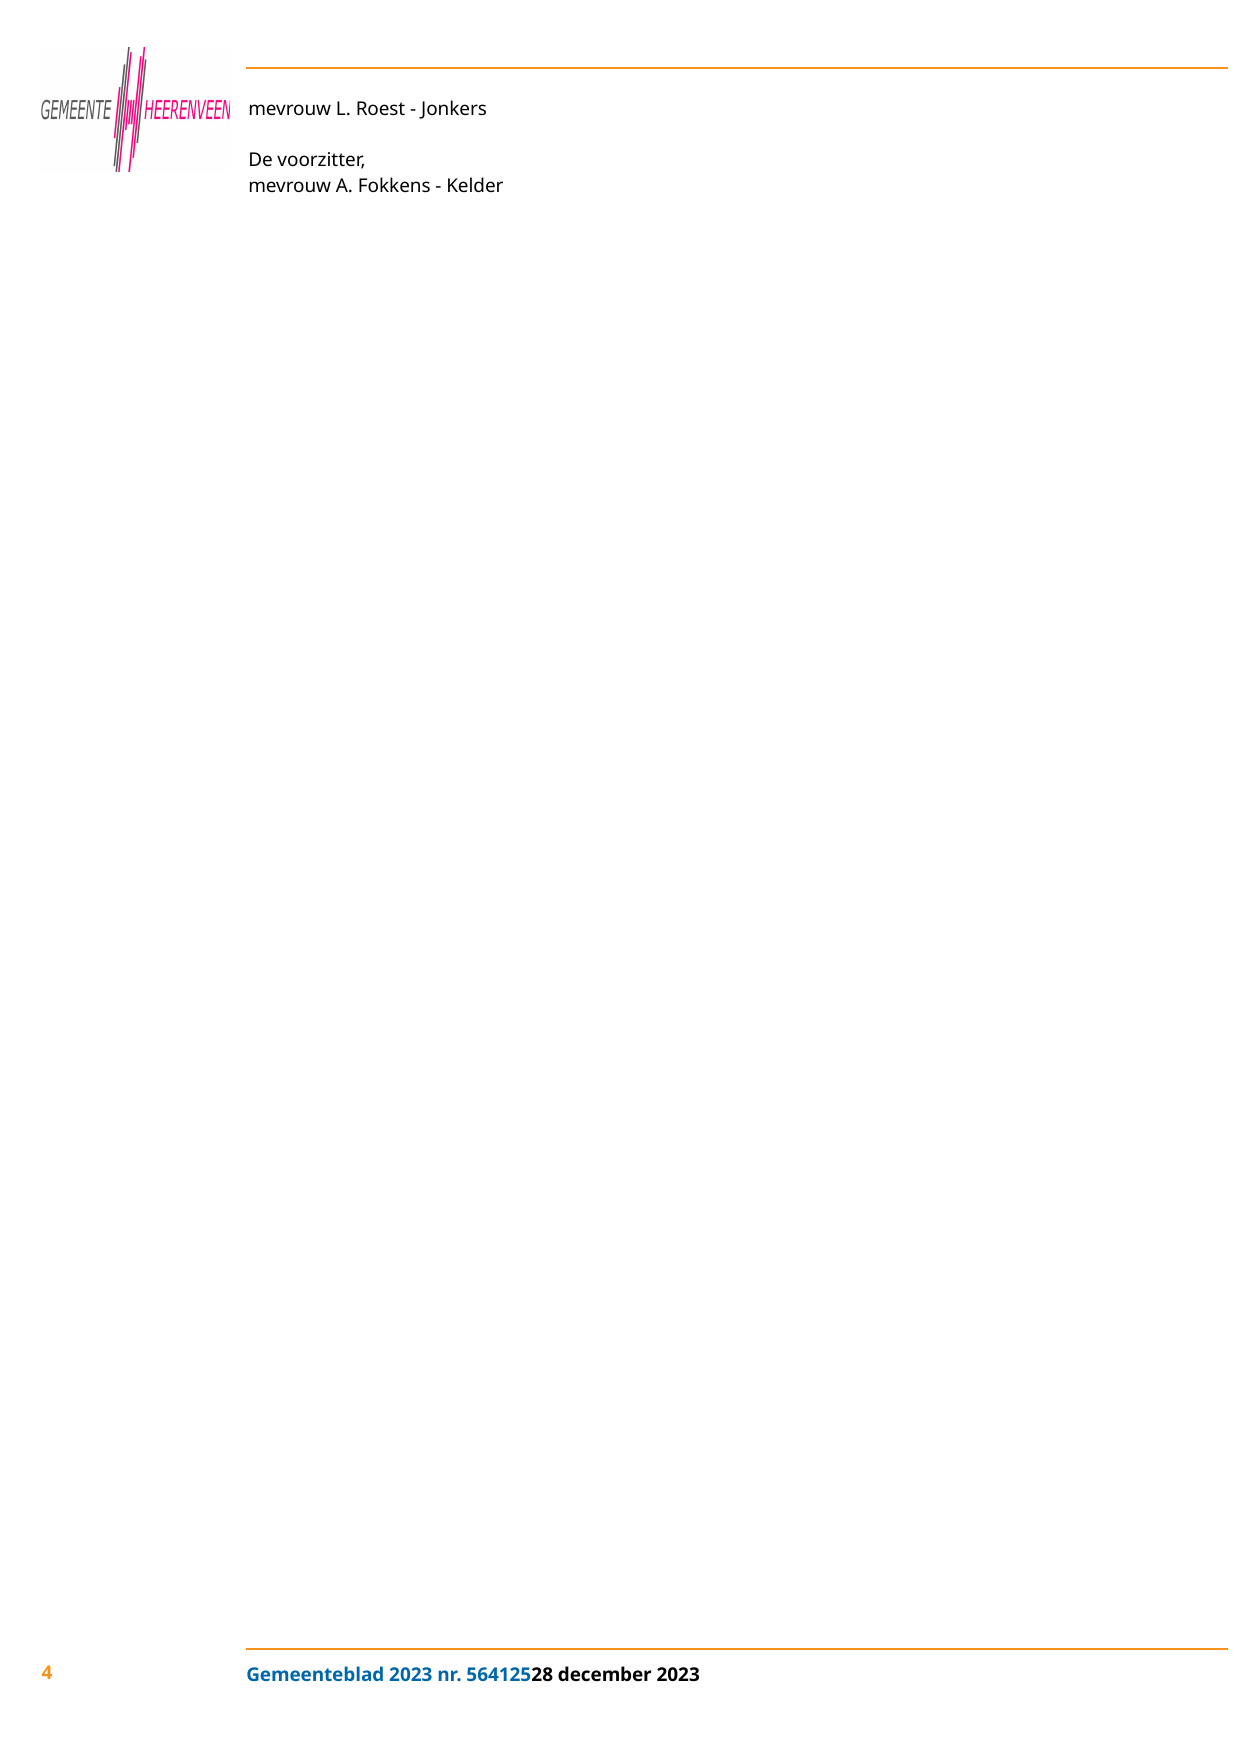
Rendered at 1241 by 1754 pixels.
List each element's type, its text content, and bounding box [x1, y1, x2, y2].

text mevrouw L. Roest - Jonkers [248, 95, 1152, 121]
text De voorzitter, [248, 146, 1152, 172]
text mevrouw A. Fokkens - Kelder [248, 172, 1152, 198]
picture [41, 47, 231, 172]
